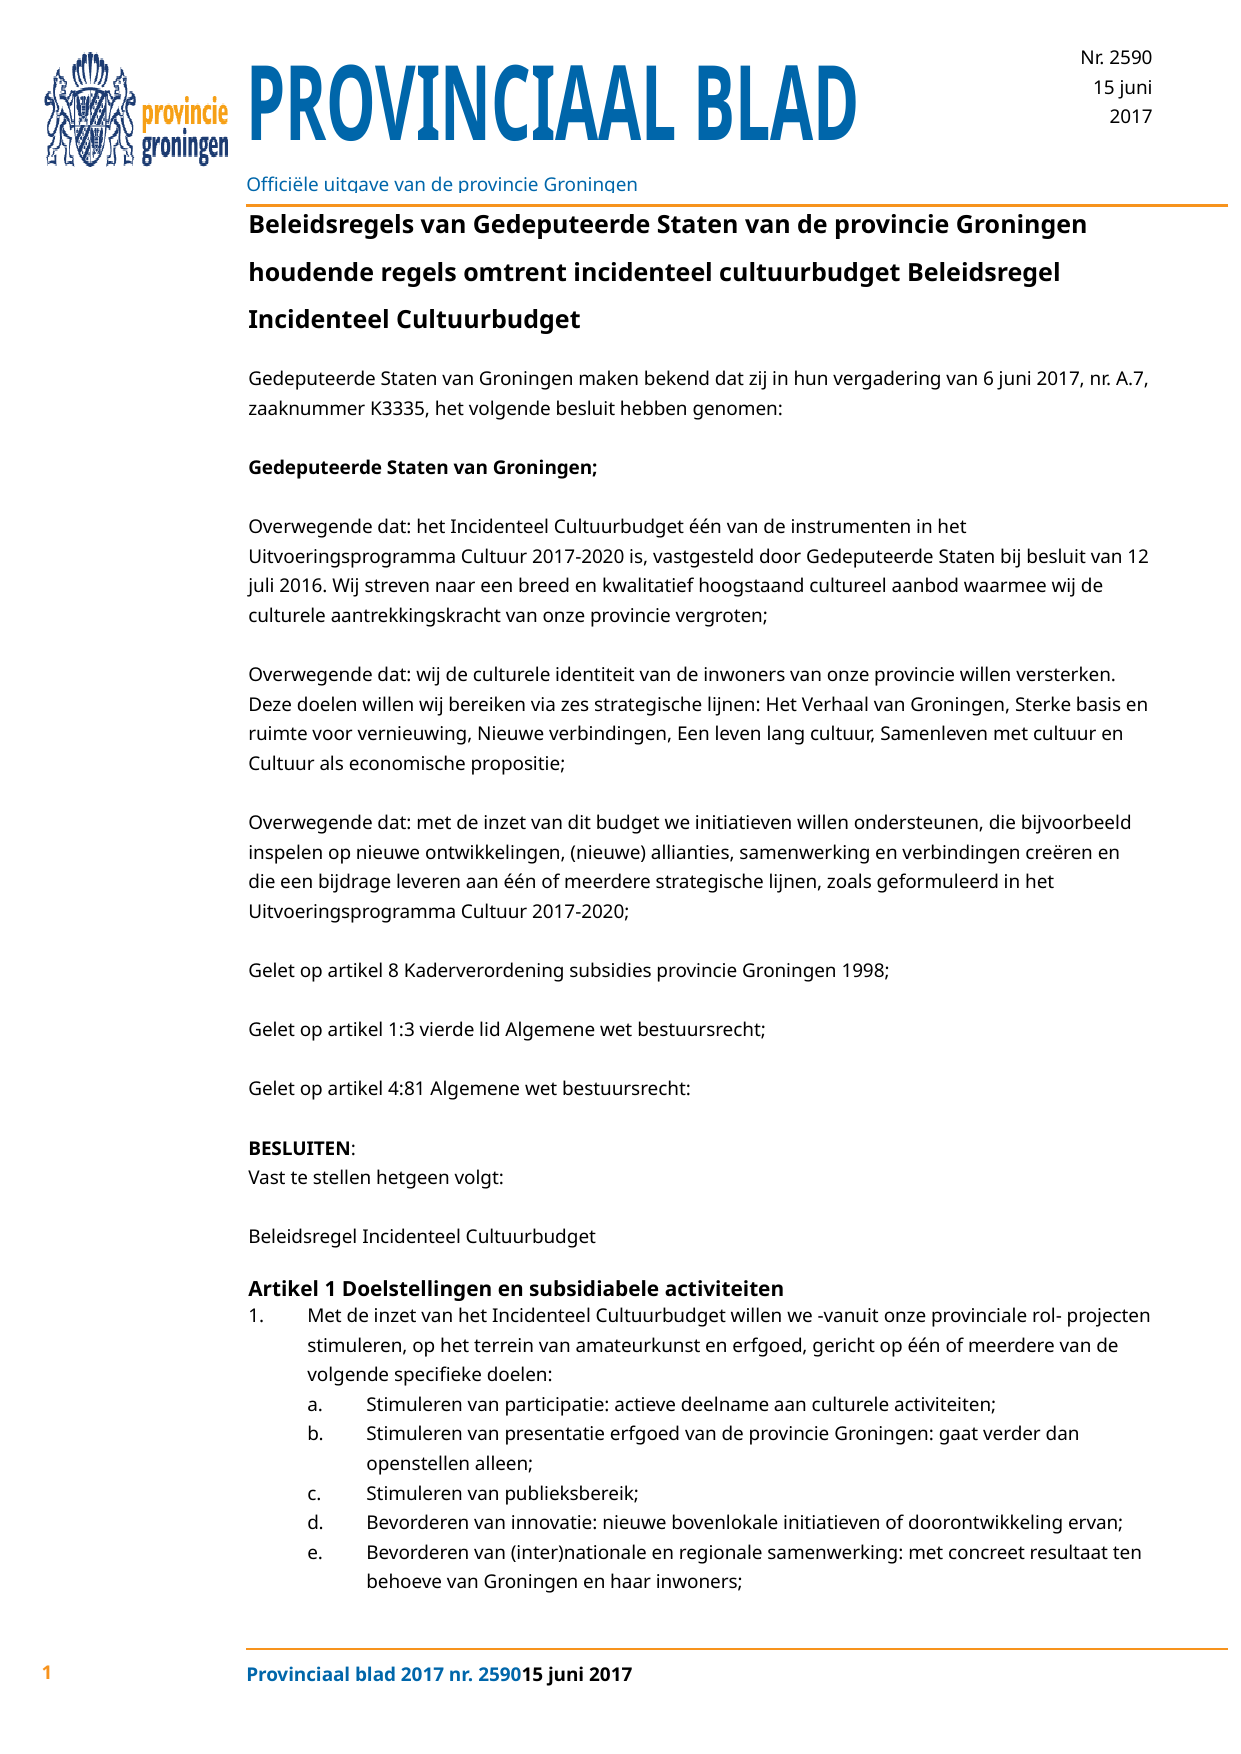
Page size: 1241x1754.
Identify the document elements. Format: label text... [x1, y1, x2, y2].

list Bevorderen van (inter)nationale en regionale samenwerking: met concreet resultaat ten behoeve van Groningen en haar inwoners; [307, 1539, 1152, 1594]
text Beleidsregel Incidenteel Cultuurbudget [248, 1223, 1152, 1249]
text Gedeputeerde Staten van Groningen maken bekend dat zij in hun vergadering van 6 juni 2017, nr. A.7, zaaknummer K3335, het volgende besluit hebben genomen: [248, 366, 1152, 421]
text BESLUITEN: [248, 1135, 1152, 1160]
text Gelet op artikel 8 Kaderverordening subsidies provincie Groningen 1998; [248, 957, 1152, 983]
list Met de inzet van het Incidenteel Cultuurbudget willen we -vanuit onze provinciale rol- projecten stimuleren, op het terrein van amateurkunst en erfgoed, gericht op één of meerdere van de volgende specifieke doelen: [248, 1302, 1152, 1387]
text Vast te stellen hetgeen volgt: [248, 1164, 1152, 1190]
list Stimuleren van publieksbereik; [307, 1480, 1152, 1506]
text Overwegende dat: het Incidenteel Cultuurbudget één van de instrumenten in het Uitvoeringsprogramma Cultuur 2017-2020 is, vastgesteld door Gedeputeerde Staten bij besluit van 12 juli 2016. Wij streven naar een breed en kwalitatief hoogstaand cultureel aanbod waarmee wij de culturele aantrekkingskracht van onze provincie vergroten; [248, 513, 1152, 628]
text Gelet op artikel 1:3 vierde lid Algemene wet bestuursrecht; [248, 1016, 1152, 1042]
text Gedeputeerde Staten van Groningen; [248, 454, 1152, 480]
list Stimuleren van presentatie erfgoed van de provincie Groningen: gaat verder dan openstellen alleen; [307, 1421, 1152, 1476]
list Stimuleren van participatie: actieve deelname aan culturele activiteiten; [307, 1391, 1152, 1417]
picture [41, 47, 231, 172]
text Gelet op artikel 4:81 Algemene wet bestuursrecht: [248, 1076, 1152, 1101]
text Beleidsregels van Gedeputeerde Staten van de provincie Groningen houdende regels omtrent incidenteel cultuurbudget Beleidsregel Incidenteel Cultuurbudget [248, 207, 1152, 336]
text Overwegende dat: met de inzet van dit budget we initiatieven willen ondersteunen, die bijvoorbeeld inspelen op nieuwe ontwikkelingen, (nieuwe) allianties, samenwerking en verbindingen creëren en die een bijdrage leveren aan één of meerdere strategische lijnen, zoals geformuleerd in het Uitvoeringsprogramma Cultuur 2017-2020; [248, 809, 1152, 924]
text Overwegende dat: wij de culturele identiteit van de inwoners van onze provincie willen versterken. Deze doelen willen wij bereiken via zes strategische lijnen: Het Verhaal van Groningen, Sterke basis en ruimte voor vernieuwing, Nieuwe verbindingen, Een leven lang cultuur, Samenleven met cultuur en Cultuur als economische propositie; [248, 661, 1152, 776]
list Bevorderen van innovatie: nieuwe bovenlokale initiatieven of doorontwikkeling ervan; [307, 1509, 1152, 1535]
text Artikel 1 Doelstellingen en subsidiabele activiteiten [248, 1274, 1152, 1302]
